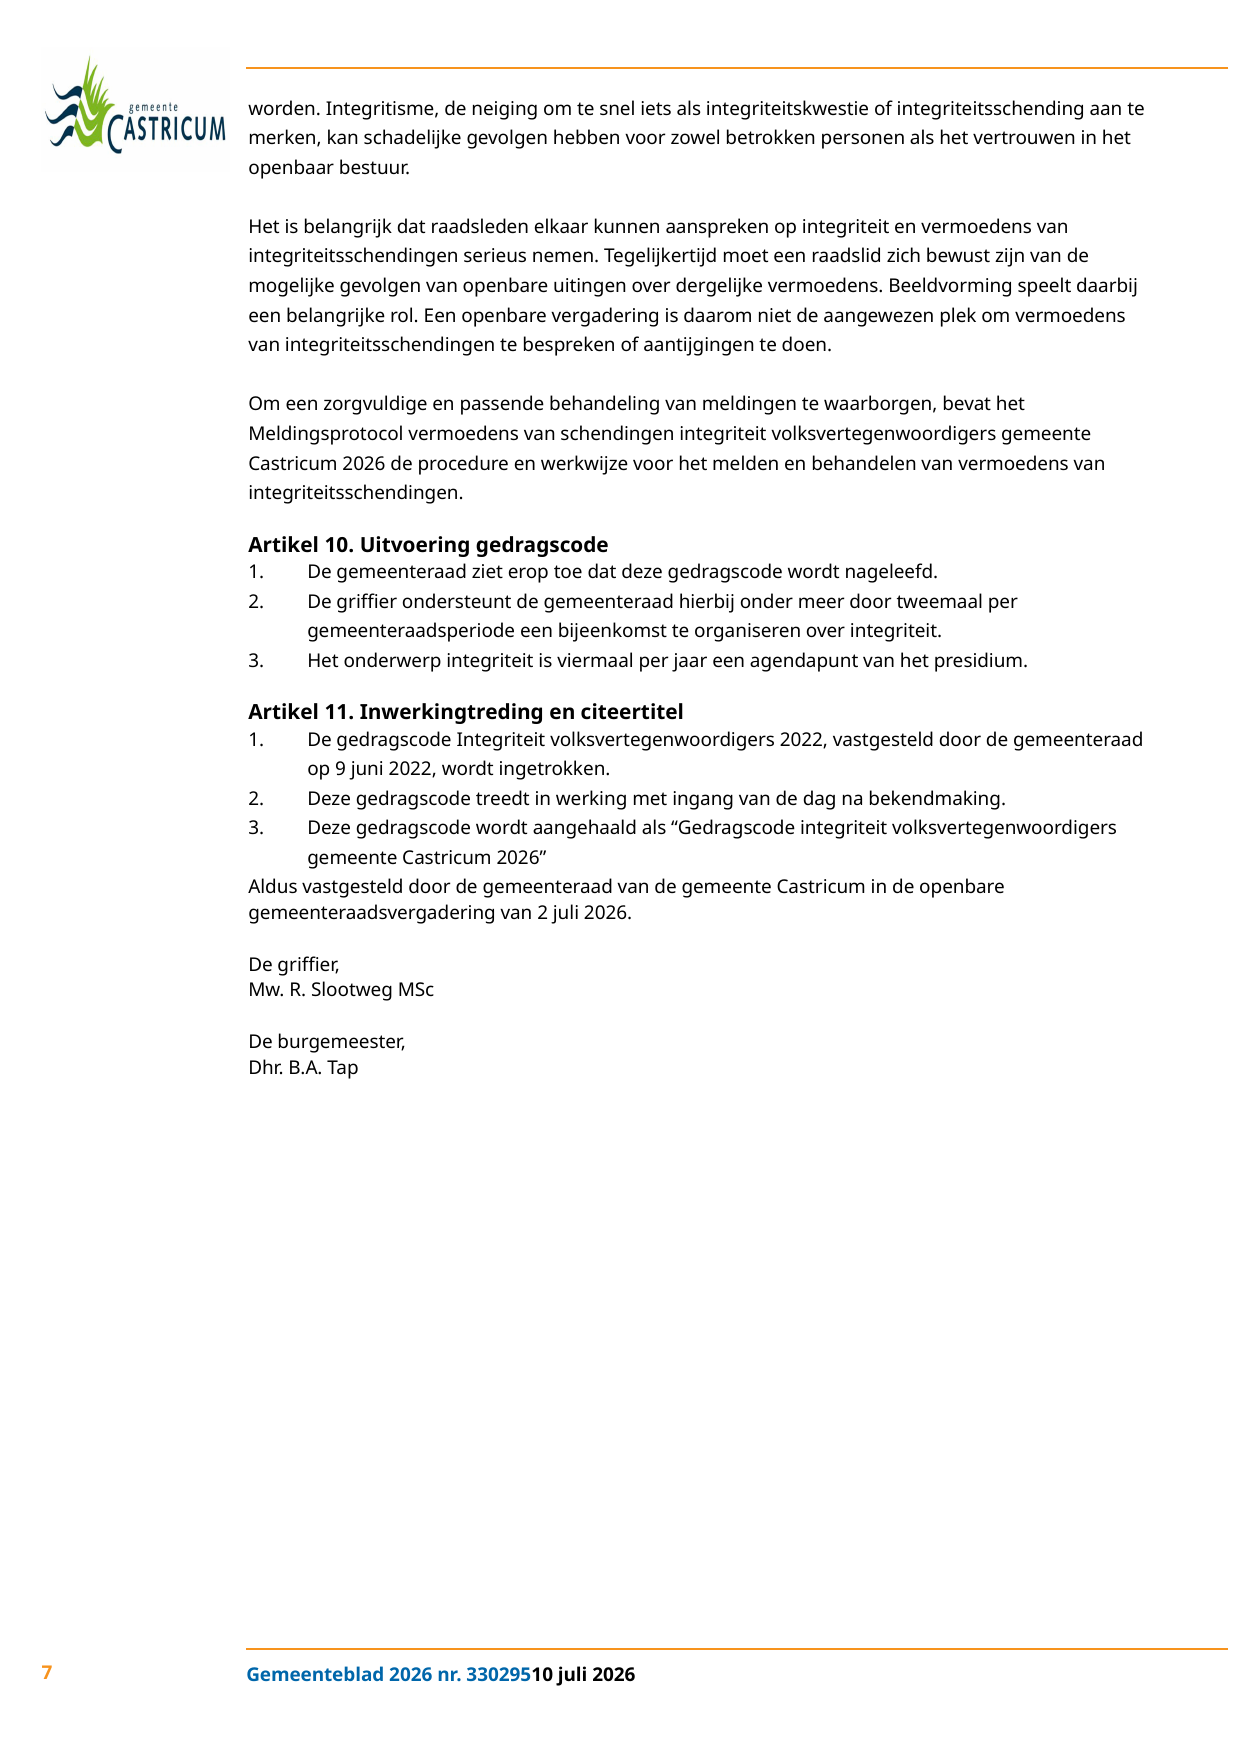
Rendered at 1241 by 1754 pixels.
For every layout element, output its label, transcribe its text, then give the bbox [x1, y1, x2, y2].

list De gemeenteraad ziet erop toe dat deze gedragscode wordt nageleefd. [248, 558, 1152, 584]
text Aldus vastgesteld door de gemeenteraad van de gemeente Castricum in de openbare gemeenteraadsvergadering van 2 juli 2026. [248, 874, 1152, 925]
text Mw. R. Slootweg MSc [248, 977, 1152, 1002]
text Om een zorgvuldige en passende behandeling van meldingen te waarborgen, bevat het Meldingsprotocol vermoedens van schendingen integriteit volksvertegenwoordigers gemeente Castricum 2026 de procedure en werkwijze voor het melden en behandelen van vermoedens van integriteitsschendingen. [248, 391, 1152, 505]
text De burgemeester, [248, 1028, 1152, 1054]
text Artikel 11. Inwerkingtreding en citeertitel [248, 697, 1152, 726]
text Artikel 10. Uitvoering gedragscode [248, 530, 1152, 558]
picture [41, 47, 231, 172]
text De griffier, [248, 951, 1152, 977]
text worden. Integritisme, de neiging om te snel iets als integriteitskwestie of integriteitsschending aan te merken, kan schadelijke gevolgen hebben voor zowel betrokken personen als het vertrouwen in het openbaar bestuur. [248, 95, 1152, 180]
list Deze gedragscode treedt in werking met ingang van de dag na bekendmaking. [248, 785, 1152, 811]
list De griffier ondersteunt de gemeenteraad hierbij onder meer door tweemaal per gemeenteraadsperiode een bijeenkomst te organiseren over integriteit. [248, 588, 1152, 643]
list Deze gedragscode wordt aangehaald als “Gedragscode integriteit volksvertegenwoordigers gemeente Castricum 2026” [248, 814, 1152, 870]
list Het onderwerp integriteit is viermaal per jaar een agendapunt van het presidium. [248, 647, 1152, 673]
list De gedragscode Integriteit volksvertegenwoordigers 2022, vastgesteld door de gemeenteraad op 9 juni 2022, wordt ingetrokken. [248, 726, 1152, 781]
text Dhr. B.A. Tap [248, 1054, 1152, 1079]
text Het is belangrijk dat raadsleden elkaar kunnen aanspreken op integriteit en vermoedens van integriteitsschendingen serieus nemen. Tegelijkertijd moet een raadslid zich bewust zijn van de mogelijke gevolgen van openbare uitingen over dergelijke vermoedens. Beeldvorming speelt daarbij een belangrijke rol. Een openbare vergadering is daarom niet de aangewezen plek om vermoedens van integriteitsschendingen te bespreken of aantijgingen te doen. [248, 213, 1152, 357]
